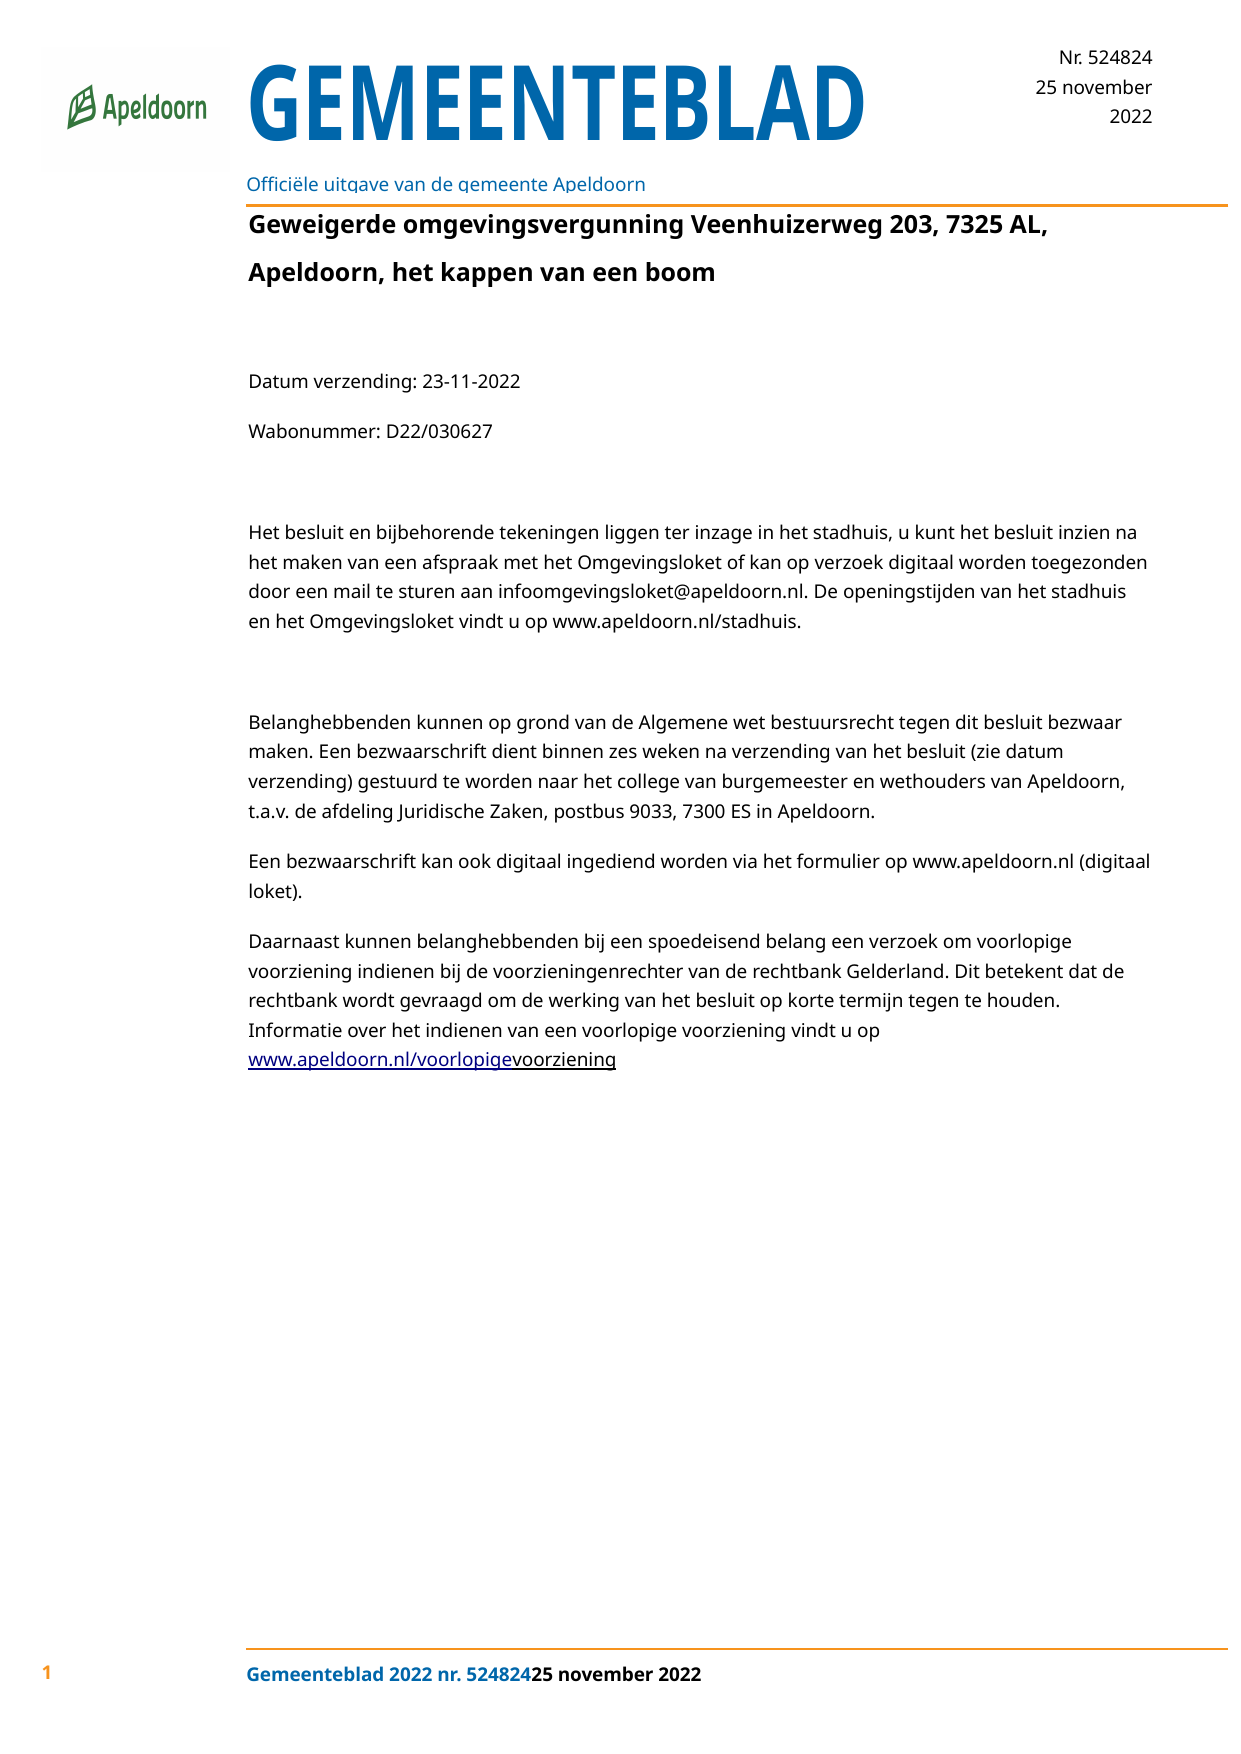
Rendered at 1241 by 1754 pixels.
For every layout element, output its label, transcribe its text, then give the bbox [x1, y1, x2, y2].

text Het besluit en bijbehorende tekeningen liggen ter inzage in het stadhuis, u kunt het besluit inzien na het maken van een afspraak met het Omgevingsloket of kan op verzoek digitaal worden toegezonden door een mail te sturen aan infoomgevingsloket@apeldoorn.nl. De openingstijden van het stadhuis en het Omgevingsloket vindt u op www.apeldoorn.nl/stadhuis. [248, 519, 1152, 634]
text Geweigerde omgevingsvergunning Veenhuizerweg 203, 7325 AL, Apeldoorn, het kappen van een boom [248, 207, 1152, 288]
text Wabonummer: D22/030627 [248, 419, 1152, 444]
text Een bezwaarschrift kan ook digitaal ingediend worden via het formulier op www.apeldoorn.nl (digitaal loket). [248, 848, 1152, 904]
picture [41, 47, 231, 172]
text Belanghebbenden kunnen op grond van de Algemene wet bestuursrecht tegen dit besluit bezwaar maken. Een bezwaarschrift dient binnen zes weken na verzending van het besluit (zie datum verzending) gestuurd te worden naar het college van burgemeester en wethouders van Apeldoorn, t.a.v. de afdeling Juridische Zaken, postbus 9033, 7300 ES in Apeldoorn. [248, 709, 1152, 824]
text Datum verzending: 23-11-2022 [248, 368, 1152, 394]
text Daarnaast kunnen belanghebbenden bij een spoedeisend belang een verzoek om voorlopige voorziening indienen bij de voorzieningenrechter van de rechtbank Gelderland. Dit betekent dat de rechtbank wordt gevraagd om de werking van het besluit op korte termijn tegen te houden. Informatie over het indienen van een voorlopige voorziening vindt u op www.apeldoorn.nl/voorlopigevoorziening [248, 928, 1152, 1072]
